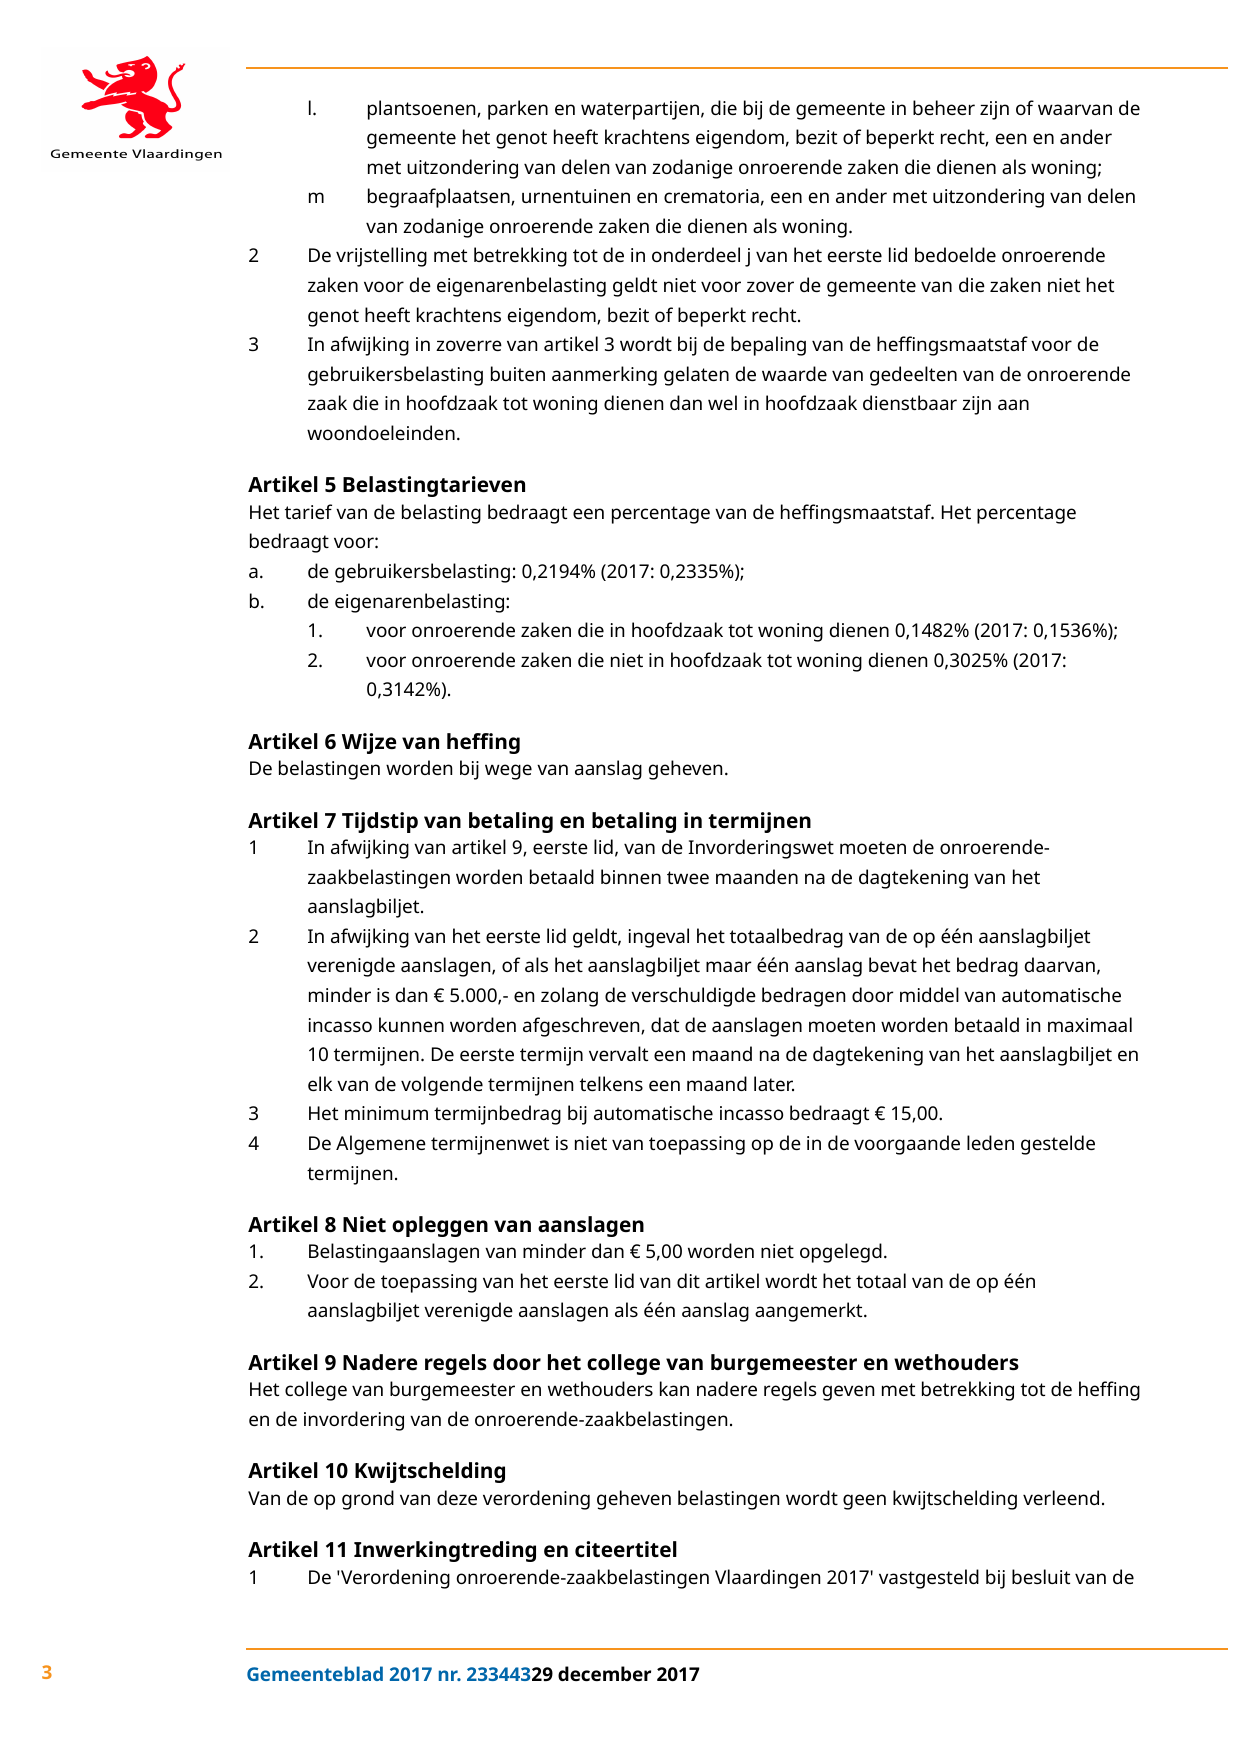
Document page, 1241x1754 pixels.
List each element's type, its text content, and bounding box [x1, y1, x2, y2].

text Het tarief van de belasting bedraagt een percentage van de heffingsmaatstaf. Het percentage bedraagt voor: [248, 499, 1152, 554]
list De 'Verordening onroerende-zaakbelastingen Vlaardingen 2017' vastgesteld bij besluit van de [248, 1564, 1152, 1589]
text Artikel 8 Niet opleggen van aanslagen [248, 1210, 1152, 1238]
text Van de op grond van deze verordening geheven belastingen wordt geen kwijtschelding verleend. [248, 1485, 1152, 1511]
text Artikel 10 Kwijtschelding [248, 1457, 1152, 1485]
list Voor de toepassing van het eerste lid van dit artikel wordt het totaal van de op één aanslagbiljet verenigde aanslagen als één aanslag aangemerkt. [248, 1268, 1152, 1323]
list Belastingaanslagen van minder dan € 5,00 worden niet opgelegd. [248, 1238, 1152, 1264]
list begraafplaatsen, urnentuinen en crematoria, een en ander met uitzondering van delen van zodanige onroerende zaken die dienen als woning. [307, 183, 1152, 239]
list De Algemene termijnenwet is niet van toepassing op de in de voorgaande leden gestelde termijnen. [248, 1130, 1152, 1185]
text Artikel 9 Nadere regels door het college van burgemeester en wethouders [248, 1348, 1152, 1377]
text Artikel 6 Wijze van heffing [248, 727, 1152, 755]
list voor onroerende zaken die in hoofdzaak tot woning dienen 0,1482% (2017: 0,1536%); [307, 617, 1152, 643]
text Artikel 7 Tijdstip van betaling en betaling in termijnen [248, 806, 1152, 834]
text De belastingen worden bij wege van aanslag geheven. [248, 755, 1152, 781]
list voor onroerende zaken die niet in hoofdzaak tot woning dienen 0,3025% (2017: 0,3142%). [307, 647, 1152, 702]
text Artikel 5 Belastingtarieven [248, 471, 1152, 499]
list In afwijking van het eerste lid geldt, ingeval het totaalbedrag van de op één aanslagbiljet verenigde aanslagen, of als het aanslagbiljet maar één aanslag bevat het bedrag daarvan, minder is dan € 5.000,- en zolang de verschuldigde bedragen door middel van automatische incasso kunnen worden afgeschreven, dat de aanslagen moeten worden betaald in maximaal 10 termijnen. De eerste termijn vervalt een maand na de dagtekening van het aanslagbiljet en elk van de volgende termijnen telkens een maand later. [248, 923, 1152, 1097]
list De vrijstelling met betrekking tot de in onderdeel j van het eerste lid bedoelde onroerende zaken voor de eigenarenbelasting geldt niet voor zover de gemeente van die zaken niet het genot heeft krachtens eigendom, bezit of beperkt recht. [248, 243, 1152, 328]
list de gebruikersbelasting: 0,2194% (2017: 0,2335%); [248, 558, 1152, 584]
list Het minimum termijnbedrag bij automatische incasso bedraagt € 15,00. [248, 1101, 1152, 1126]
picture [41, 47, 231, 172]
list de eigenarenbelasting: [248, 588, 1152, 613]
list In afwijking van artikel 9, eerste lid, van de Invorderingswet moeten de onroerende-zaakbelastingen worden betaald binnen twee maanden na de dagtekening van het aanslagbiljet. [248, 834, 1152, 919]
text Het college van burgemeester en wethouders kan nadere regels geven met betrekking tot de heffing en de invordering van de onroerende-zaakbelastingen. [248, 1377, 1152, 1432]
list In afwijking in zoverre van artikel 3 wordt bij de bepaling van de heffingsmaatstaf voor de gebruikersbelasting buiten aanmerking gelaten de waarde van gedeelten van de onroerende zaak die in hoofdzaak tot woning dienen dan wel in hoofdzaak dienstbaar zijn aan woondoeleinden. [248, 331, 1152, 446]
list plantsoenen, parken en waterpartijen, die bij de gemeente in beheer zijn of waarvan de gemeente het genot heeft krachtens eigendom, bezit of beperkt recht, een en ander met uitzondering van delen van zodanige onroerende zaken die dienen als woning; [307, 95, 1152, 180]
text Artikel 11 Inwerkingtreding en citeertitel [248, 1535, 1152, 1564]
